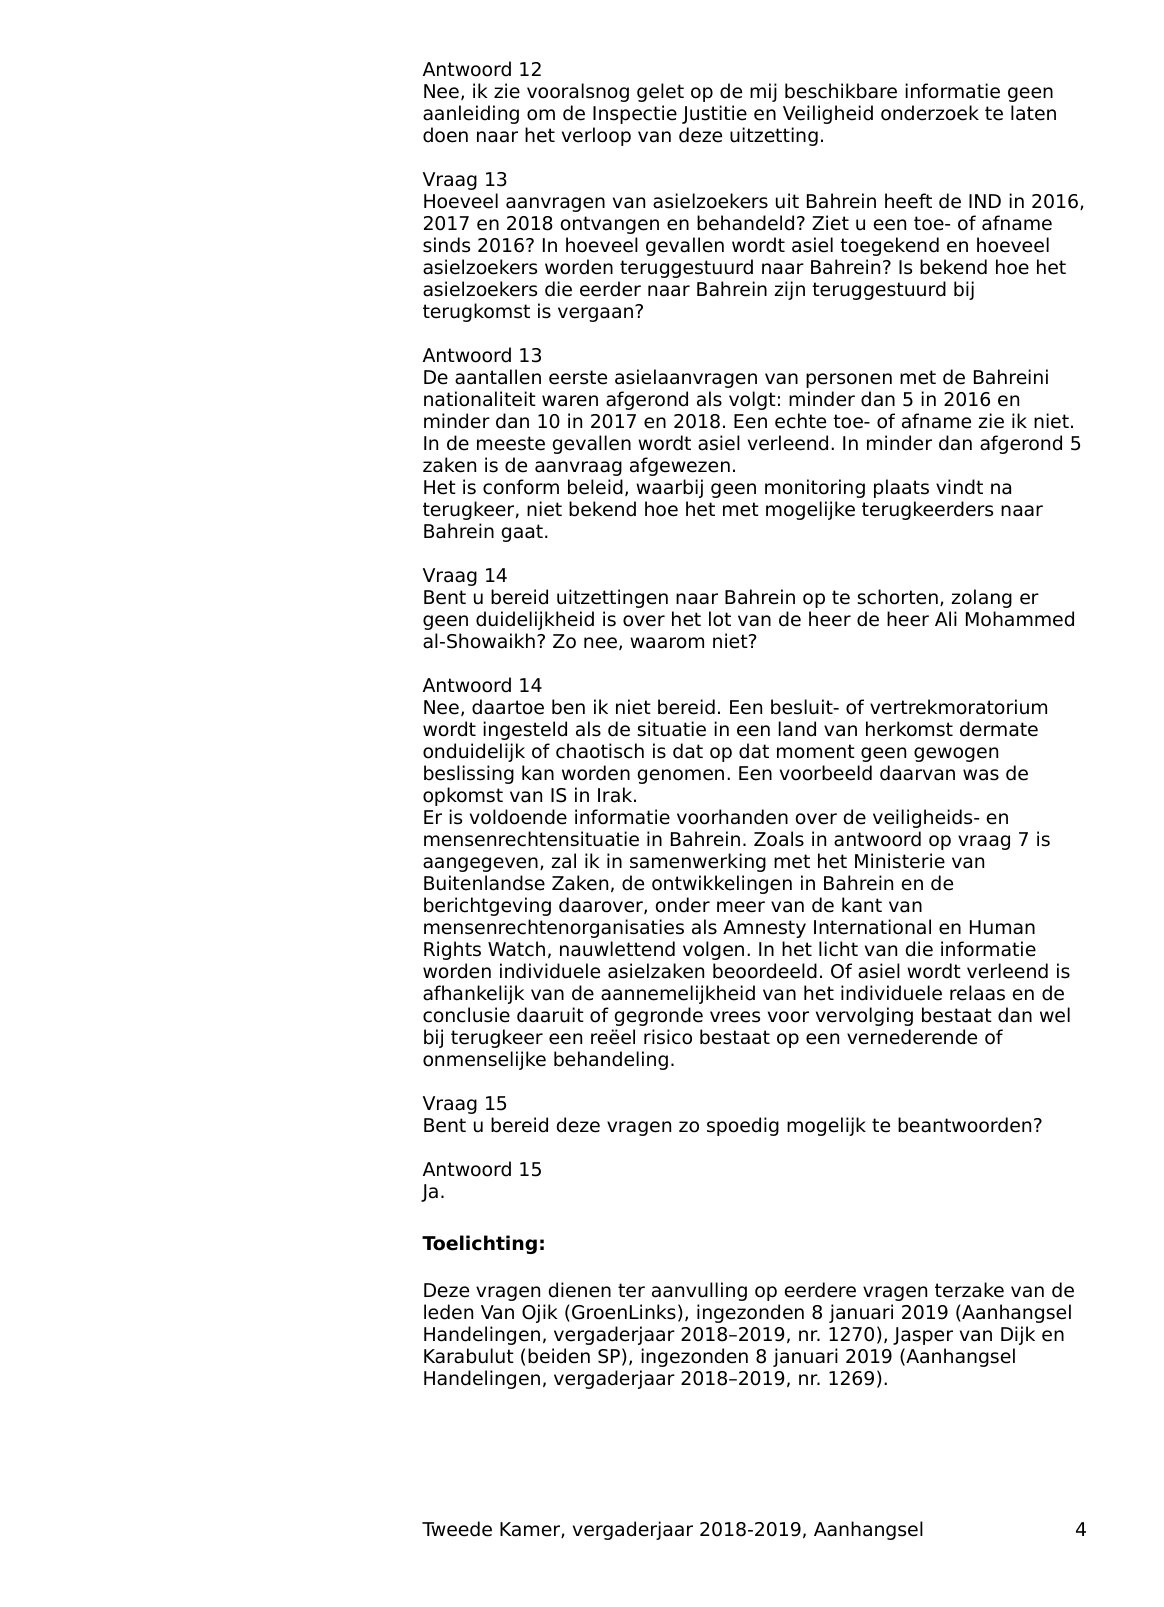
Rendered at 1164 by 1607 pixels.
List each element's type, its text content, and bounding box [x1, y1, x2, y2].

text Antwoord 12 [422, 59, 1087, 81]
text Nee, daartoe ben ik niet bereid. Een besluit- of vertrekmoratorium wordt ingesteld als de situatie in een land van herkomst dermate onduidelijk of chaotisch is dat op dat moment geen gewogen beslissing kan worden genomen. Een voorbeeld daarvan was de opkomst van IS in Irak. [422, 697, 1087, 807]
text Deze vragen dienen ter aanvulling op eerdere vragen terzake van de leden Van Ojik (GroenLinks), ingezonden 8 januari 2019 (Aanhangsel Handelingen, vergaderjaar 2018–2019, nr. 1270), Jasper van Dijk en Karabulut (beiden SP), ingezonden 8 januari 2019 (Aanhangsel Handelingen, vergaderjaar 2018–2019, nr. 1269). [422, 1280, 1087, 1390]
text Vraag 14 [422, 565, 1087, 587]
text Hoeveel aanvragen van asielzoekers uit Bahrein heeft de IND in 2016, 2017 en 2018 ontvangen en behandeld? Ziet u een toe- of afname sinds 2016? In hoeveel gevallen wordt asiel toegekend en hoeveel asielzoekers worden teruggestuurd naar Bahrein? Is bekend hoe het asielzoekers die eerder naar Bahrein zijn teruggestuurd bij terugkomst is vergaan? [422, 191, 1087, 323]
text Vraag 13 [422, 169, 1087, 191]
text Antwoord 14 [422, 675, 1087, 697]
text Ja. [422, 1181, 1087, 1203]
text Vraag 15 [422, 1093, 1087, 1115]
text Nee, ik zie vooralsnog gelet op de mij beschikbare informatie geen aanleiding om de Inspectie Justitie en Veiligheid onderzoek te laten doen naar het verloop van deze uitzetting. [422, 81, 1087, 147]
text Er is voldoende informatie voorhanden over de veiligheids- en mensenrechtensituatie in Bahrein. Zoals in antwoord op vraag 7 is aangegeven, zal ik in samenwerking met het Ministerie van Buitenlandse Zaken, de ontwikkelingen in Bahrein en de berichtgeving daarover, onder meer van de kant van mensenrechtenorganisaties als Amnesty International en Human Rights Watch, nauwlettend volgen. In het licht van die informatie worden individuele asielzaken beoordeeld. Of asiel wordt verleend is afhankelijk van de aannemelijkheid van het individuele relaas en de conclusie daaruit of gegronde vrees voor vervolging bestaat dan wel bij terugkeer een reëel risico bestaat op een vernederende of onmenselijke behandeling. [422, 807, 1087, 1071]
subtitle Toelichting: [422, 1233, 1087, 1255]
text Antwoord 15 [422, 1159, 1087, 1181]
text De aantallen eerste asielaanvragen van personen met de Bahreini nationaliteit waren afgerond als volgt: minder dan 5 in 2016 en minder dan 10 in 2017 en 2018. Een echte toe- of afname zie ik niet. [422, 367, 1087, 433]
text Het is conform beleid, waarbij geen monitoring plaats vindt na terugkeer, niet bekend hoe het met mogelijke terugkeerders naar Bahrein gaat. [422, 477, 1087, 543]
text Bent u bereid deze vragen zo spoedig mogelijk te beantwoorden? [422, 1115, 1087, 1137]
text In de meeste gevallen wordt asiel verleend. In minder dan afgerond 5 zaken is de aanvraag afgewezen. [422, 433, 1087, 477]
text Antwoord 13 [422, 345, 1087, 367]
text Bent u bereid uitzettingen naar Bahrein op te schorten, zolang er geen duidelijkheid is over het lot van de heer de heer Ali Mohammed al-Showaikh? Zo nee, waarom niet? [422, 587, 1087, 653]
